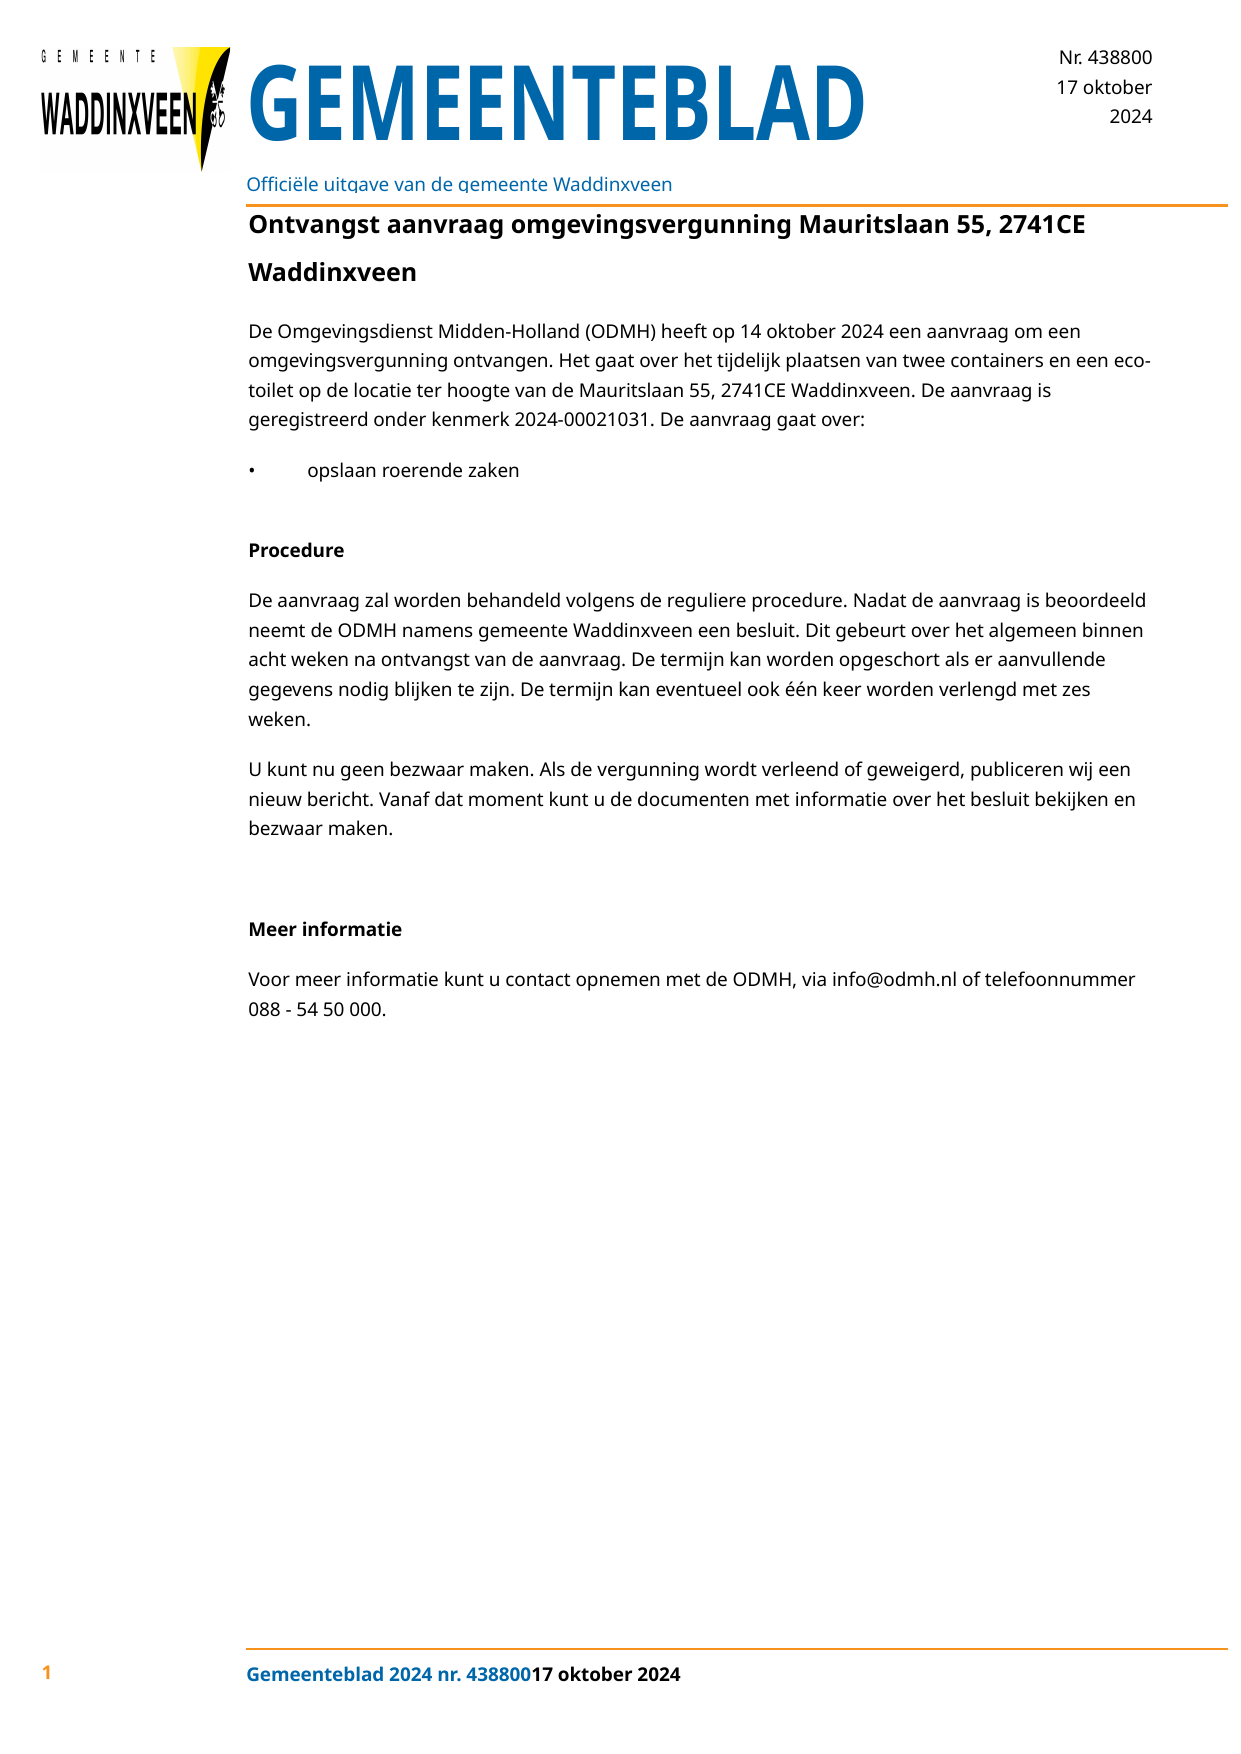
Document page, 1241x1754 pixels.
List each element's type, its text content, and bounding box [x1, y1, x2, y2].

text Voor meer informatie kunt u contact opnemen met de ODMH, via info@odmh.nl of telefoonnummer 088 - 54 50 000. [248, 967, 1152, 1022]
text De Omgevingsdienst Midden-Holland (ODMH) heeft op 14 oktober 2024 een aanvraag om een omgevingsvergunning ontvangen. Het gaat over het tijdelijk plaatsen van twee containers en een eco-toilet op de locatie ter hoogte van de Mauritslaan 55, 2741CE Waddinxveen. De aanvraag is geregistreerd onder kenmerk 2024-00021031. De aanvraag gaat over: [248, 318, 1152, 432]
text Ontvangst aanvraag omgevingsvergunning Mauritslaan 55, 2741CE Waddinxveen [248, 207, 1152, 288]
text U kunt nu geen bezwaar maken. Als de vergunning wordt verleend of geweigerd, publiceren wij een nieuw bericht. Vanaf dat moment kunt u de documenten met informatie over het besluit bekijken en bezwaar maken. [248, 756, 1152, 841]
text De aanvraag zal worden behandeld volgens de reguliere procedure. Nadat de aanvraag is beoordeeld neemt de ODMH namens gemeente Waddinxveen een besluit. Dit gebeurt over het algemeen binnen acht weken na ontvangst van de aanvraag. De termijn kan worden opgeschort als er aanvullende gegevens nodig blijken te zijn. De termijn kan eventueel ook één keer worden verlengd met zes weken. [248, 587, 1152, 732]
list opslaan roerende zaken [248, 457, 1152, 483]
text Meer informatie [248, 916, 1152, 942]
text Procedure [248, 537, 1152, 563]
picture [41, 47, 231, 172]
